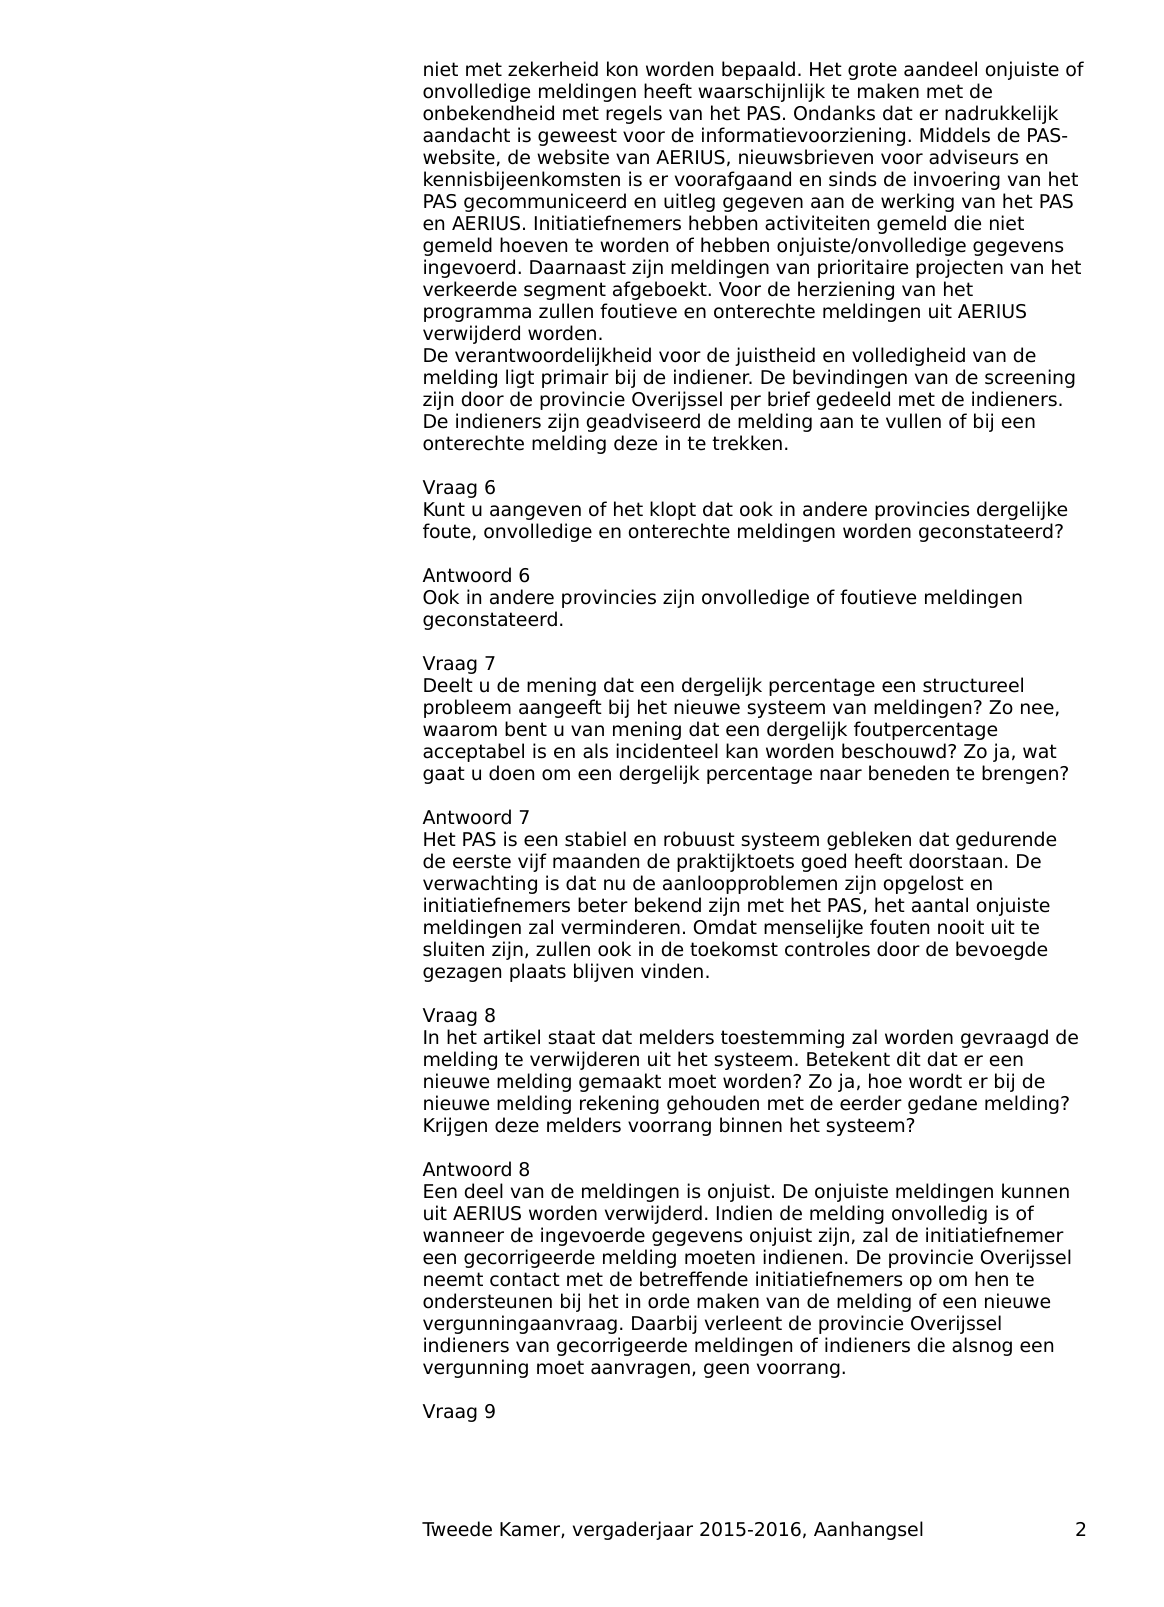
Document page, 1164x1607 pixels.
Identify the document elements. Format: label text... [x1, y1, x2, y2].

text Antwoord 6 [422, 565, 1087, 587]
text Een deel van de meldingen is onjuist. De onjuiste meldingen kunnen uit AERIUS worden verwijderd. Indien de melding onvolledig is of wanneer de ingevoerde gegevens onjuist zijn, zal de initiatiefnemer een gecorrigeerde melding moeten indienen. De provincie Overijssel neemt contact met de betreffende initiatiefnemers op om hen te ondersteunen bij het in orde maken van de melding of een nieuwe vergunningaanvraag. Daarbij verleent de provincie Overijssel indieners van gecorrigeerde meldingen of indieners die alsnog een vergunning moet aanvragen, geen voorrang. [422, 1181, 1087, 1379]
text Antwoord 7 [422, 807, 1087, 829]
text niet met zekerheid kon worden bepaald. Het grote aandeel onjuiste of onvolledige meldingen heeft waarschijnlijk te maken met de onbekendheid met regels van het PAS. Ondanks dat er nadrukkelijk aandacht is geweest voor de informatievoorziening. Middels de PAS-website, de website van AERIUS, nieuwsbrieven voor adviseurs en kennisbijeenkomsten is er voorafgaand en sinds de invoering van het PAS gecommuniceerd en uitleg gegeven aan de werking van het PAS en AERIUS. Initiatiefnemers hebben activiteiten gemeld die niet gemeld hoeven te worden of hebben onjuiste/onvolledige gegevens ingevoerd. Daarnaast zijn meldingen van prioritaire projecten van het verkeerde segment afgeboekt. Voor de herziening van het programma zullen foutieve en onterechte meldingen uit AERIUS verwijderd worden. [422, 59, 1087, 345]
text Deelt u de mening dat een dergelijk percentage een structureel probleem aangeeft bij het nieuwe systeem van meldingen? Zo nee, waarom bent u van mening dat een dergelijk foutpercentage acceptabel is en als incidenteel kan worden beschouwd? Zo ja, wat gaat u doen om een dergelijk percentage naar beneden te brengen? [422, 675, 1087, 785]
text Vraag 6 [422, 477, 1087, 499]
text Vraag 7 [422, 653, 1087, 675]
text Ook in andere provincies zijn onvolledige of foutieve meldingen geconstateerd. [422, 587, 1087, 631]
text Kunt u aangeven of het klopt dat ook in andere provincies dergelijke foute, onvolledige en onterechte meldingen worden geconstateerd? [422, 499, 1087, 543]
text In het artikel staat dat melders toestemming zal worden gevraagd de melding te verwijderen uit het systeem. Betekent dit dat er een nieuwe melding gemaakt moet worden? Zo ja, hoe wordt er bij de nieuwe melding rekening gehouden met de eerder gedane melding? Krijgen deze melders voorrang binnen het systeem? [422, 1027, 1087, 1137]
text Antwoord 8 [422, 1159, 1087, 1181]
text Vraag 8 [422, 1005, 1087, 1027]
text Vraag 9 [422, 1401, 1087, 1423]
text Het PAS is een stabiel en robuust systeem gebleken dat gedurende de eerste vijf maanden de praktijktoets goed heeft doorstaan. De verwachting is dat nu de aanloopproblemen zijn opgelost en initiatiefnemers beter bekend zijn met het PAS, het aantal onjuiste meldingen zal verminderen. Omdat menselijke fouten nooit uit te sluiten zijn, zullen ook in de toekomst controles door de bevoegde gezagen plaats blijven vinden. [422, 829, 1087, 983]
text De verantwoordelijkheid voor de juistheid en volledigheid van de melding ligt primair bij de indiener. De bevindingen van de screening zijn door de provincie Overijssel per brief gedeeld met de indieners. De indieners zijn geadviseerd de melding aan te vullen of bij een onterechte melding deze in te trekken. [422, 345, 1087, 455]
